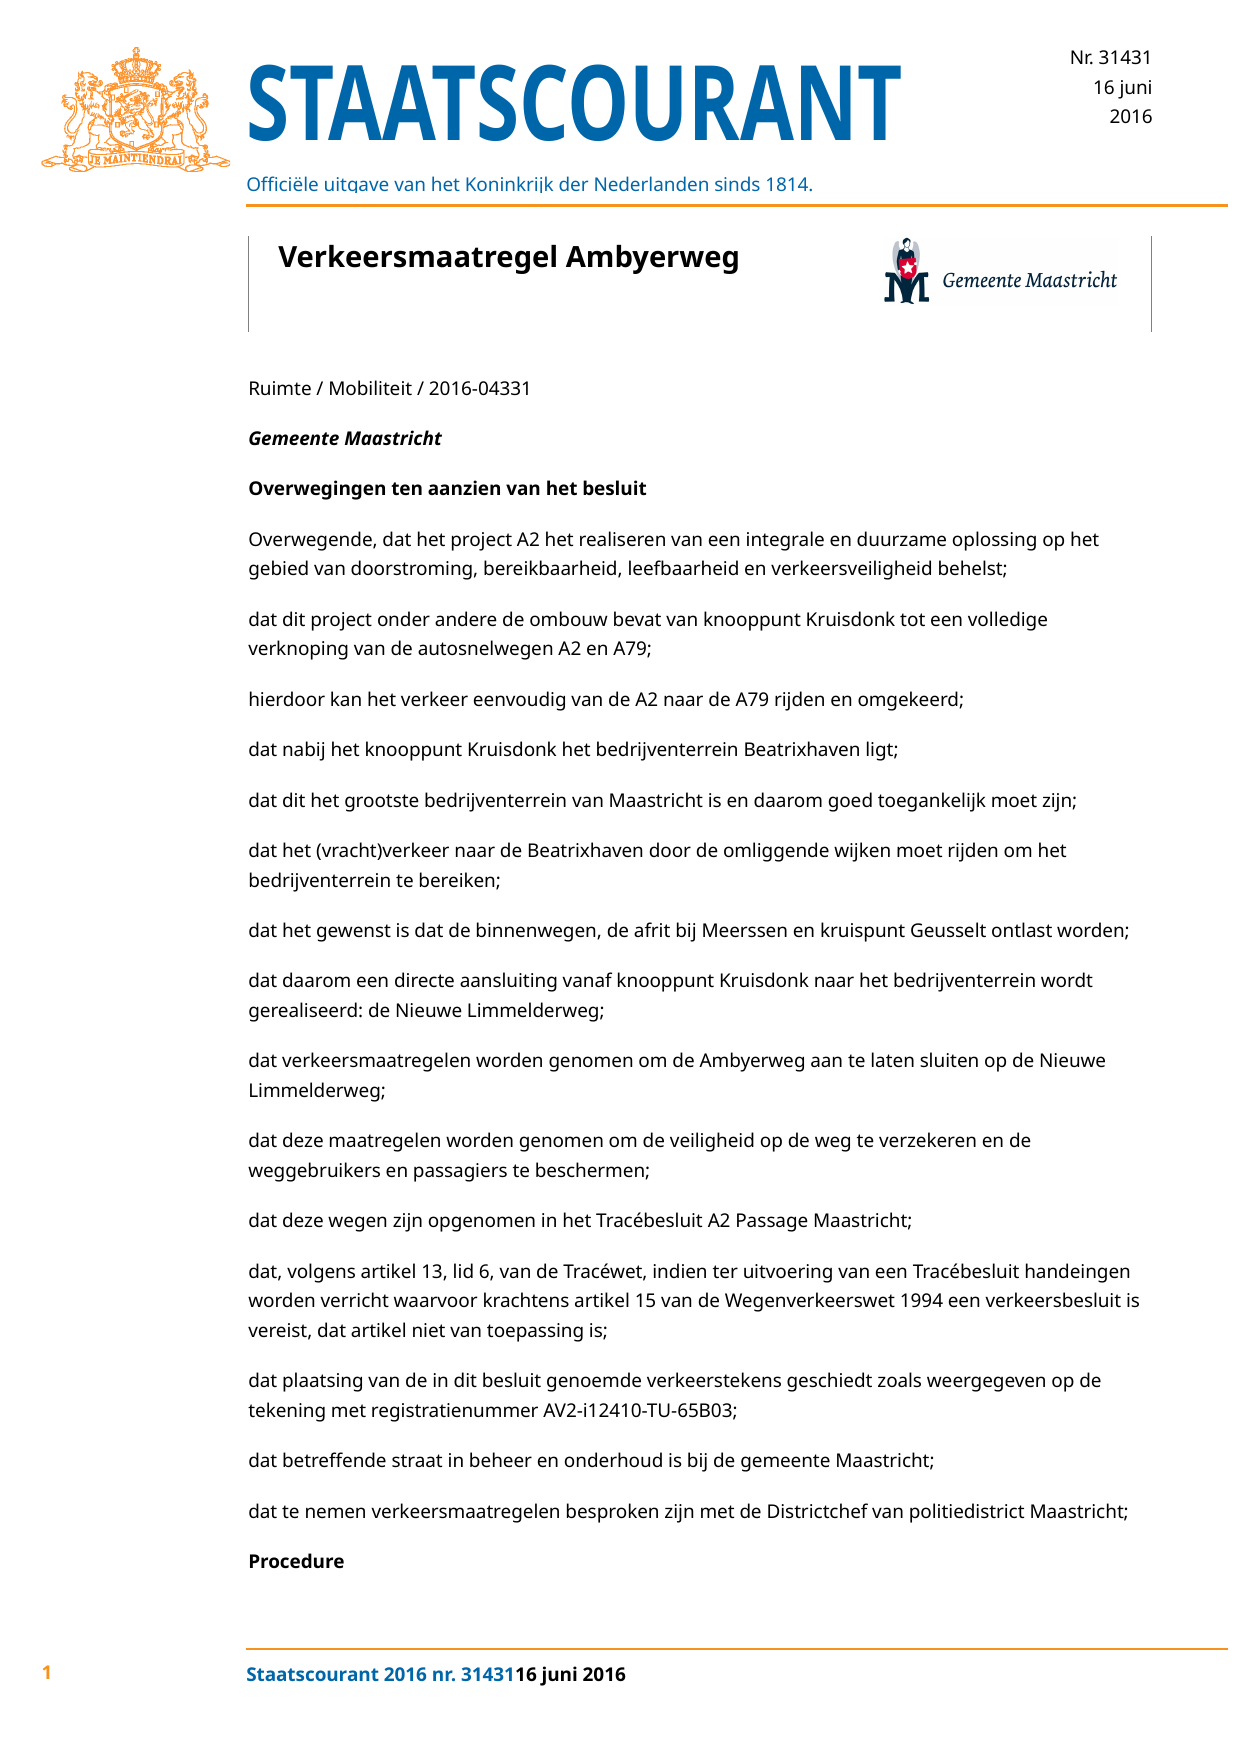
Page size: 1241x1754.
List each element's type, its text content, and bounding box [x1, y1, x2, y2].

table_header [850, 236, 1151, 332]
picture [882, 236, 1119, 306]
text Overwegingen ten aanzien van het besluit [248, 476, 1152, 501]
text dat dit het grootste bedrijventerrein van Maastricht is en daarom goed toegankelijk moet zijn; [248, 787, 1152, 813]
text dat nabij het knooppunt Kruisdonk het bedrijventerrein Beatrixhaven ligt; [248, 736, 1152, 762]
text Gemeente Maastricht [248, 425, 1152, 451]
text dat dit project onder andere de ombouw bevat van knooppunt Kruisdonk tot een volledige verknoping van de autosnelwegen A2 en A79; [248, 606, 1152, 661]
text dat deze maatregelen worden genomen om de veiligheid op de weg te verzekeren en de weggebruikers en passagiers te beschermen; [248, 1128, 1152, 1183]
text dat, volgens artikel 13, lid 6, van de Tracéwet, indien ter uitvoering van een Tracébesluit handeingen worden verricht waarvoor krachtens artikel 15 van de Wegenverkeerswet 1994 een verkeersbesluit is vereist, dat artikel niet van toepassing is; [248, 1258, 1152, 1343]
text dat plaatsing van de in dit besluit genoemde verkeerstekens geschiedt zoals weergegeven op de tekening met registratienummer AV2-i12410-TU-65B03; [248, 1368, 1152, 1423]
text hierdoor kan het verkeer eenvoudig van de A2 naar de A79 rijden en omgekeerd; [248, 686, 1152, 712]
text dat verkeersmaatregelen worden genomen om de Ambyerweg aan te laten sluiten op de Nieuwe Limmelderweg; [248, 1048, 1152, 1103]
text Overwegende, dat het project A2 het realiseren van een integrale en duurzame oplossing op het gebied van doorstroming, bereikbaarheid, leefbaarheid en verkeersveiligheid behelst; [248, 526, 1152, 581]
text dat het gewenst is dat de binnenwegen, de afrit bij Meerssen en kruispunt Geusselt ontlast worden; [248, 917, 1152, 943]
text dat deze wegen zijn opgenomen in het Tracébesluit A2 Passage Maastricht; [248, 1208, 1152, 1233]
text dat te nemen verkeersmaatregelen besproken zijn met de Districtchef van politiedistrict Maastricht; [248, 1498, 1152, 1524]
text dat daarom een directe aansluiting vanaf knooppunt Kruisdonk naar het bedrijventerrein wordt gerealiseerd: de Nieuwe Limmelderweg; [248, 968, 1152, 1023]
table_header Verkeersmaatregel Ambyerweg [249, 236, 850, 332]
text Ruimte / Mobiliteit / 2016-04331 [248, 375, 1152, 401]
picture [41, 47, 231, 172]
text Procedure [248, 1548, 1152, 1574]
text dat het (vracht)verkeer naar de Beatrixhaven door de omliggende wijken moet rijden om het bedrijventerrein te bereiken; [248, 837, 1152, 893]
text dat betreffende straat in beheer en onderhoud is bij de gemeente Maastricht; [248, 1448, 1152, 1473]
